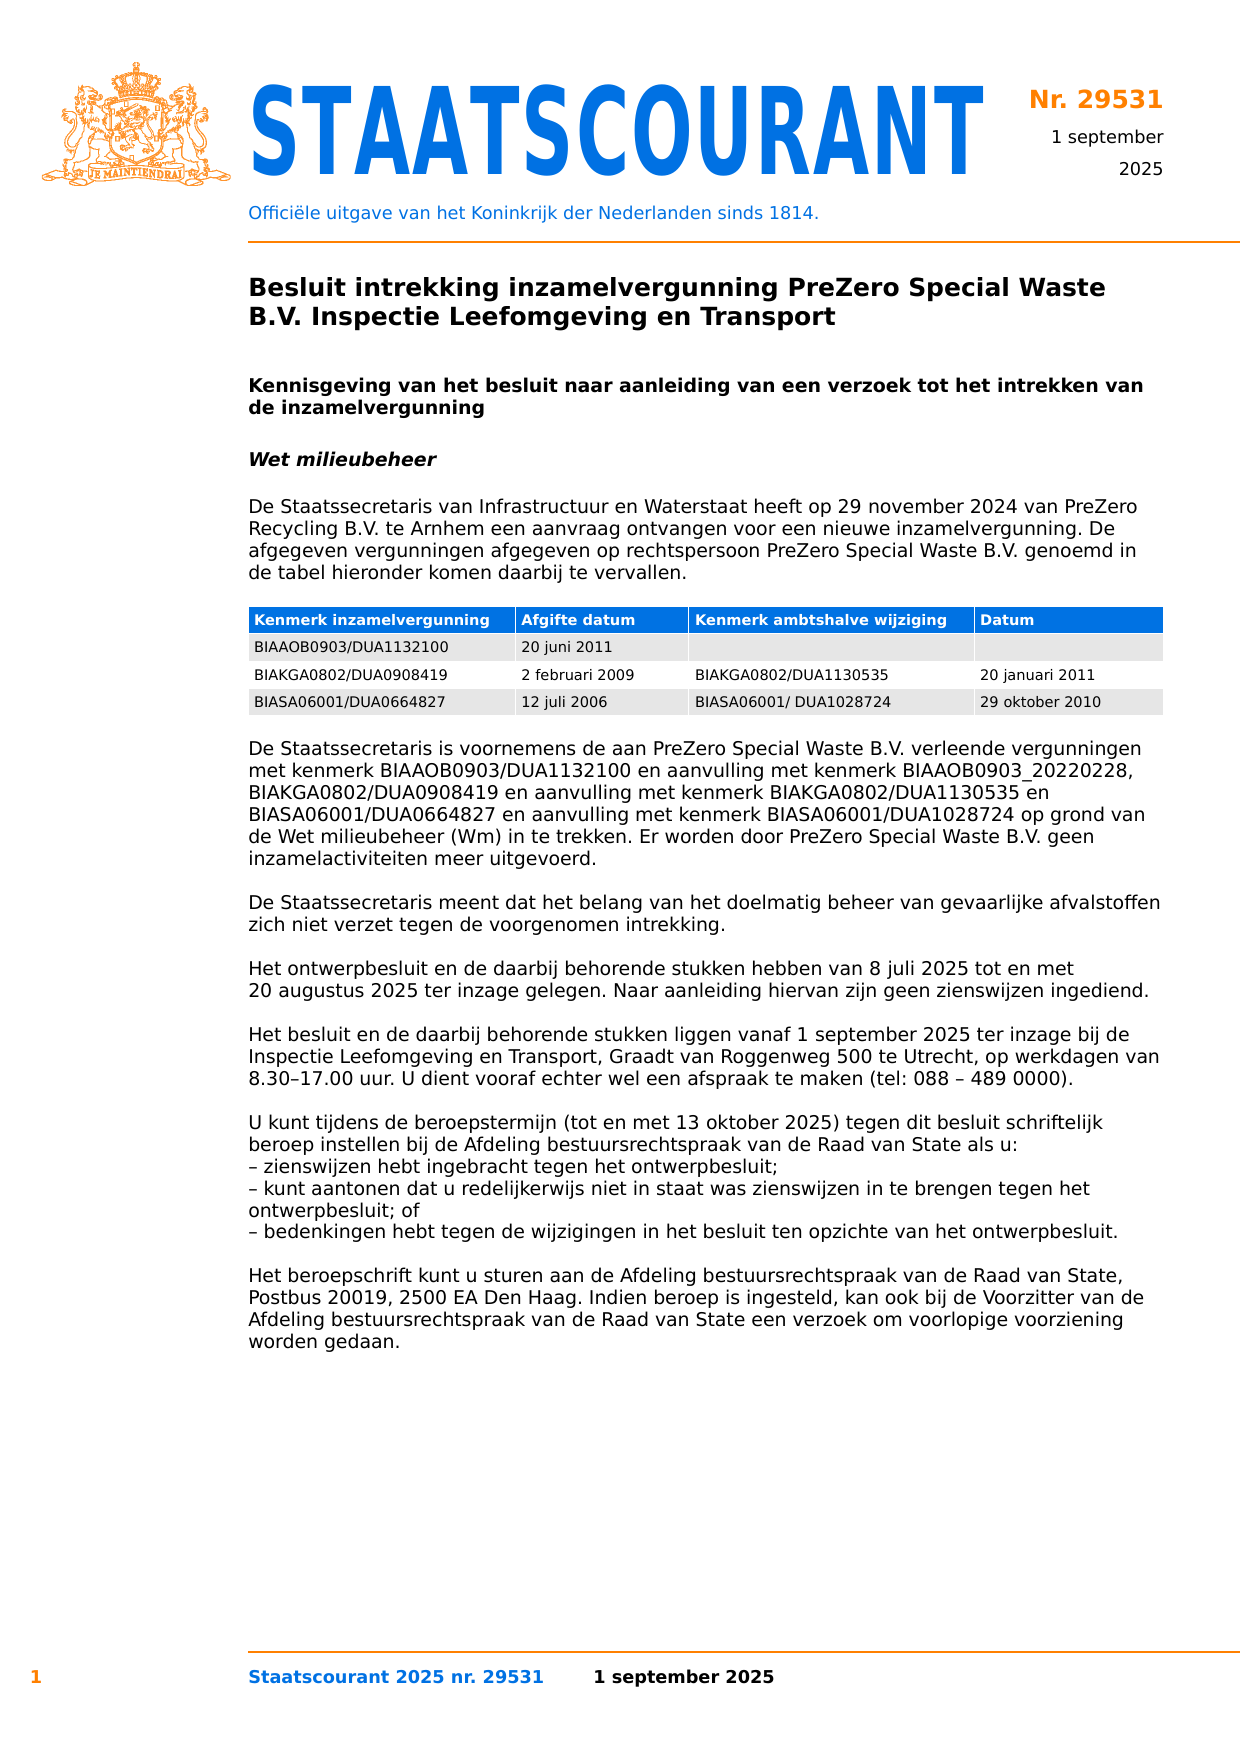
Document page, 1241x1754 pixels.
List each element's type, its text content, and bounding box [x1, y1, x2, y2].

table_cell [975, 634, 1163, 661]
table_cell 29 oktober 2010 [975, 689, 1163, 715]
picture [41, 62, 231, 186]
table_cell [689, 634, 974, 661]
text De Staatssecretaris van Infrastructuur en Waterstaat heeft op 29 november 2024 van PreZero Recycling B.V. te Arnhem een aanvraag ontvangen voor een nieuwe inzamelvergunning. De afgegeven vergunningen afgegeven op rechtspersoon PreZero Special Waste B.V. genoemd in de tabel hieronder komen daarbij te vervallen. [248, 496, 1163, 584]
table_cell 20 januari 2011 [975, 662, 1163, 688]
table_header Afgifte datum [516, 607, 688, 633]
text Het besluit en de daarbij behorende stukken liggen vanaf 1 september 2025 ter inzage bij de Inspectie Leefomgeving en Transport, Graadt van Roggenweg 500 te Utrecht, op werkdagen van 8.30–17.00 uur. U dient vooraf echter wel een afspraak te maken (tel: 088 – 489 0000). [248, 1024, 1163, 1090]
table_cell BIAKGA0802/DUA0908419 [249, 662, 515, 688]
table_cell 20 juni 2011 [516, 634, 688, 661]
text De Staatssecretaris is voornemens de aan PreZero Special Waste B.V. verleende vergunningen met kenmerk BIAAOB0903/DUA1132100 en aanvulling met kenmerk BIAAOB0903_20220228, BIAKGA0802/DUA0908419 en aanvulling met kenmerk BIAKGA0802/DUA1130535 en BIASA06001/DUA0664827 en aanvulling met kenmerk BIASA06001/DUA1028724 op grond van de Wet milieubeheer (Wm) in te trekken. Er worden door PreZero Special Waste B.V. geen inzamelactiviteiten meer uitgevoerd. [248, 738, 1163, 870]
table_header Kenmerk inzamelvergunning [249, 607, 515, 633]
table_header Nr. 29531 [998, 62, 1240, 121]
table_header Kenmerk ambtshalve wijziging [689, 607, 974, 633]
text – zienswijzen hebt ingebracht tegen het ontwerpbesluit; [248, 1156, 1163, 1177]
subtitle Besluit intrekking inzamelvergunning PreZero Special Waste B.V. Inspectie Leefomgeving en Transport [248, 273, 1163, 331]
table_cell 12 juli 2006 [516, 689, 688, 715]
text – bedenkingen hebt tegen de wijzigingen in het besluit ten opzichte van het ontwerpbesluit. [248, 1221, 1163, 1243]
text U kunt tijdens de beroepstermijn (tot en met 13 oktober 2025) tegen dit besluit schriftelijk beroep instellen bij de Afdeling bestuursrechtspraak van de Raad van State als u: [248, 1112, 1163, 1156]
table_header [25, 62, 248, 241]
subtitle Kennisgeving van het besluit naar aanleiding van een verzoek tot het intrekken van de inzamelvergunning [248, 375, 1163, 419]
table_cell 1 september [998, 121, 1240, 153]
table_cell Officiële uitgave van het Koninkrijk der Nederlanden sinds 1814. [248, 203, 1240, 241]
table_cell 2025 [998, 153, 1240, 203]
text Het beroepschrift kunt u sturen aan de Afdeling bestuursrechtspraak van de Raad van State, Postbus 20019, 2500 EA Den Haag. Indien beroep is ingesteld, kan ook bij de Voorzitter van de Afdeling bestuursrechtspraak van de Raad van State een verzoek om voorlopige voorziening worden gedaan. [248, 1265, 1163, 1353]
table_cell BIASA06001/ DUA1028724 [689, 689, 974, 715]
table_cell BIAKGA0802/DUA1130535 [689, 662, 974, 688]
table_header STAATSCOURANT [248, 62, 998, 203]
table_cell BIASA06001/DUA0664827 [249, 689, 515, 715]
table_header Datum [975, 607, 1163, 633]
text De Staatssecretaris meent dat het belang van het doelmatig beheer van gevaarlijke afvalstoffen zich niet verzet tegen de voorgenomen intrekking. [248, 892, 1163, 936]
text – kunt aantonen dat u redelijkerwijs niet in staat was zienswijzen in te brengen tegen het ontwerpbesluit; of [248, 1177, 1163, 1221]
text Het ontwerpbesluit en de daarbij behorende stukken hebben van 8 juli 2025 tot en met 20 augustus 2025 ter inzage gelegen. Naar aanleiding hiervan zijn geen zienswijzen ingediend. [248, 958, 1163, 1002]
subtitle Wet milieubeheer [248, 449, 1163, 471]
table_cell 2 februari 2009 [516, 662, 688, 688]
table_cell BIAAOB0903/DUA1132100 [249, 634, 515, 661]
